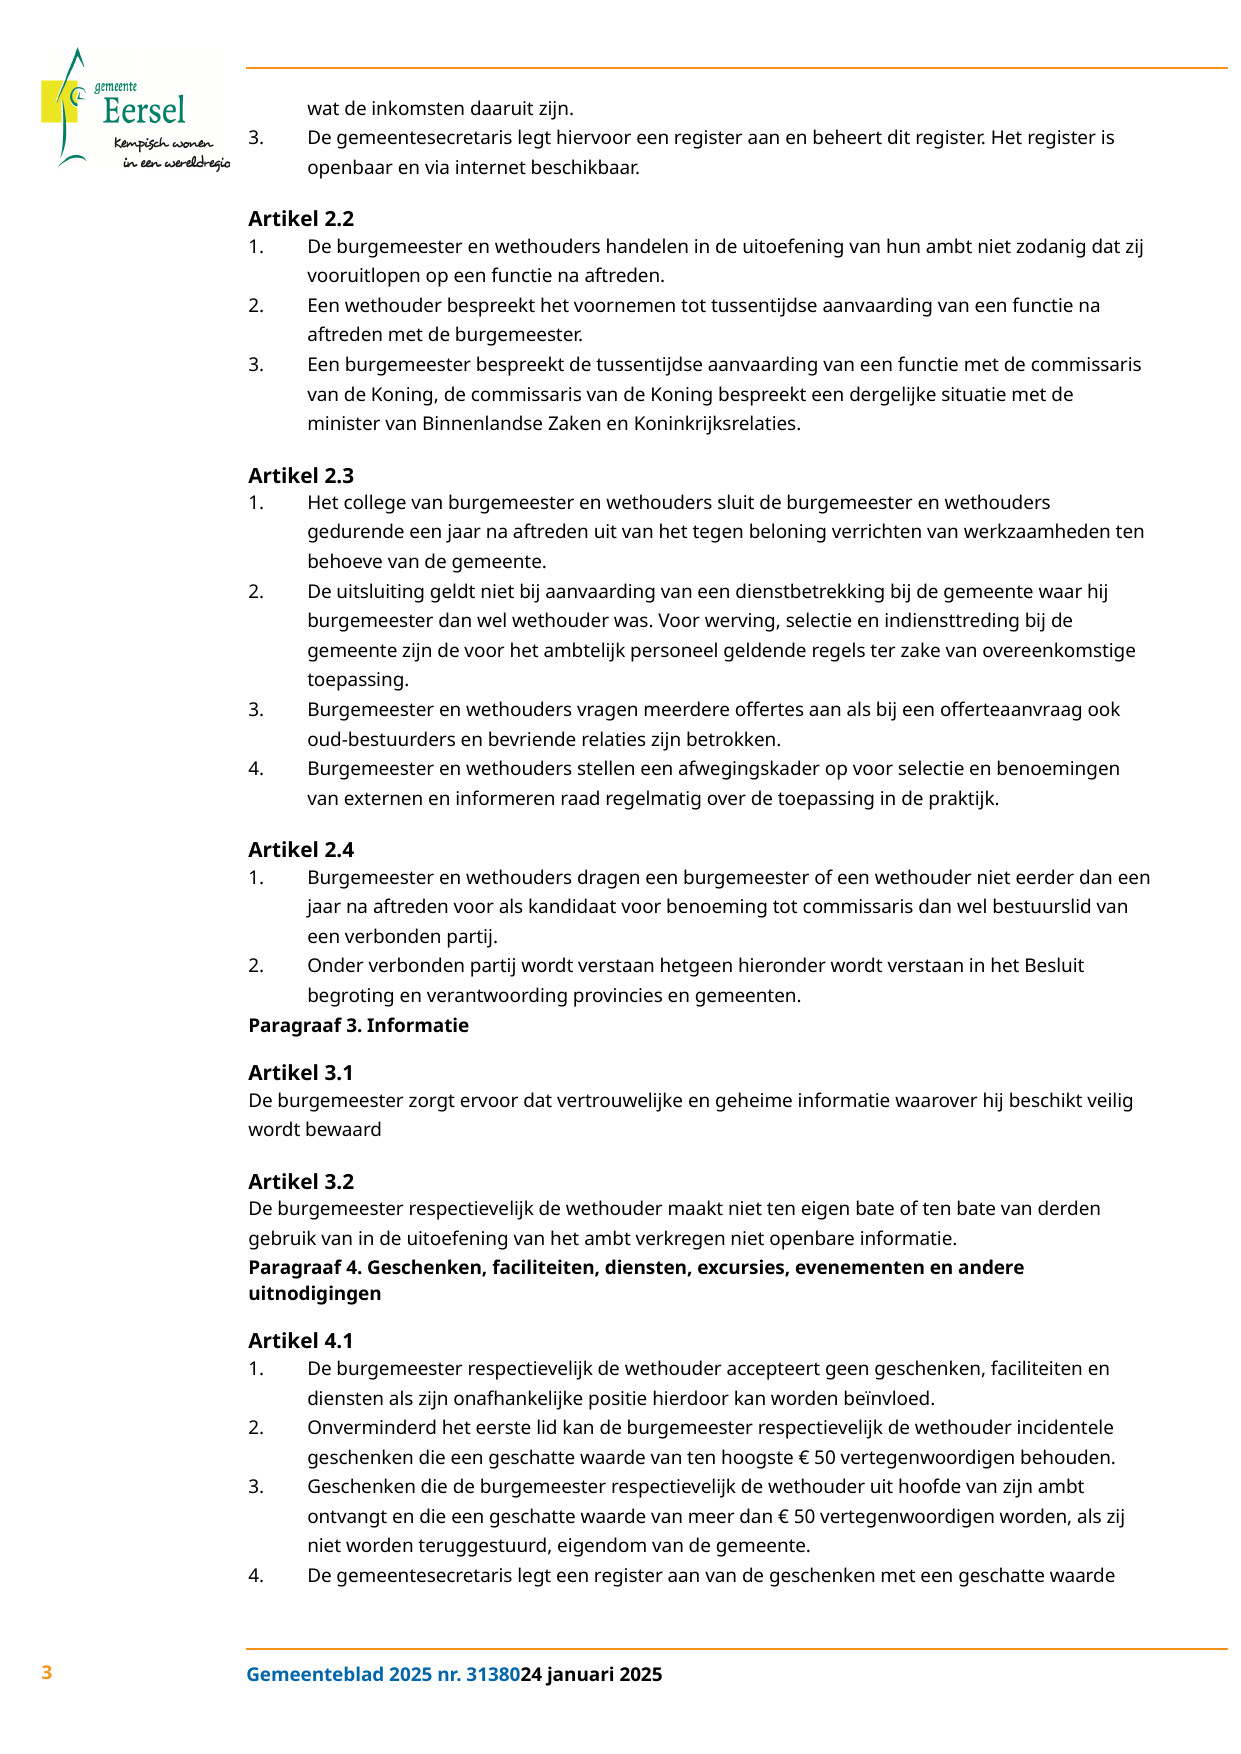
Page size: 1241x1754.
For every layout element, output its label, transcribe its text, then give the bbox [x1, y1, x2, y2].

text Artikel 3.1 [248, 1058, 1152, 1087]
list Burgemeester en wethouders vragen meerdere offertes aan als bij een offerteaanvraag ook oud-bestuurders en bevriende relaties zijn betrokken. [248, 696, 1152, 752]
text Artikel 2.4 [248, 835, 1152, 864]
list Een wethouder bespreekt het voornemen tot tussentijdse aanvaarding van een functie na aftreden met de burgemeester. [248, 292, 1152, 347]
list wat de inkomsten daaruit zijn. [248, 95, 1152, 121]
text Artikel 4.1 [248, 1327, 1152, 1355]
list Een burgemeester bespreekt de tussentijdse aanvaarding van een functie met de commissaris van de Koning, de commissaris van de Koning bespreekt een dergelijke situatie met de minister van Binnenlandse Zaken en Koninkrijksrelaties. [248, 351, 1152, 436]
list Het college van burgemeester en wethouders sluit de burgemeester en wethouders gedurende een jaar na aftreden uit van het tegen beloning verrichten van werkzaamheden ten behoeve van de gemeente. [248, 489, 1152, 574]
text Artikel 2.3 [248, 461, 1152, 489]
text De burgemeester zorgt ervoor dat vertrouwelijke en geheime informatie waarover hij beschikt veilig wordt bewaard [248, 1087, 1152, 1142]
list Burgemeester en wethouders stellen een afwegingskader op voor selectie en benoemingen van externen en informeren raad regelmatig over de toepassing in de praktijk. [248, 755, 1152, 811]
text Paragraaf 3. Informatie [248, 1012, 1152, 1037]
list De gemeentesecretaris legt een register aan van de geschenken met een geschatte waarde [248, 1562, 1152, 1588]
text Paragraaf 4. Geschenken, faciliteiten, diensten, excursies, evenementen en andere uitnodigingen [248, 1254, 1152, 1306]
list De burgemeester respectievelijk de wethouder accepteert geen geschenken, faciliteiten en diensten als zijn onafhankelijke positie hierdoor kan worden beïnvloed. [248, 1355, 1152, 1410]
text Artikel 3.2 [248, 1167, 1152, 1195]
list Onder verbonden partij wordt verstaan hetgeen hieronder wordt verstaan in het Besluit begroting en verantwoording provincies en gemeenten. [248, 953, 1152, 1008]
list De burgemeester en wethouders handelen in de uitoefening van hun ambt niet zodanig dat zij vooruitlopen op een functie na aftreden. [248, 233, 1152, 288]
list Geschenken die de burgemeester respectievelijk de wethouder uit hoofde van zijn ambt ontvangt en die een geschatte waarde van meer dan € 50 vertegenwoordigen worden, als zij niet worden teruggestuurd, eigendom van de gemeente. [248, 1473, 1152, 1558]
list De gemeentesecretaris legt hiervoor een register aan en beheert dit register. Het register is openbaar en via internet beschikbaar. [248, 124, 1152, 180]
text De burgemeester respectievelijk de wethouder maakt niet ten eigen bate of ten bate van derden gebruik van in de uitoefening van het ambt verkregen niet openbare informatie. [248, 1195, 1152, 1251]
list De uitsluiting geldt niet bij aanvaarding van een dienstbetrekking bij de gemeente waar hij burgemeester dan wel wethouder was. Voor werving, selectie en indiensttreding bij de gemeente zijn de voor het ambtelijk personeel geldende regels ter zake van overeenkomstige toepassing. [248, 578, 1152, 692]
list Onverminderd het eerste lid kan de burgemeester respectievelijk de wethouder incidentele geschenken die een geschatte waarde van ten hoogste € 50 vertegenwoordigen behouden. [248, 1414, 1152, 1469]
list Burgemeester en wethouders dragen een burgemeester of een wethouder niet eerder dan een jaar na aftreden voor als kandidaat voor benoeming tot commissaris dan wel bestuurslid van een verbonden partij. [248, 864, 1152, 949]
text Artikel 2.2 [248, 204, 1152, 233]
picture [41, 47, 231, 172]
